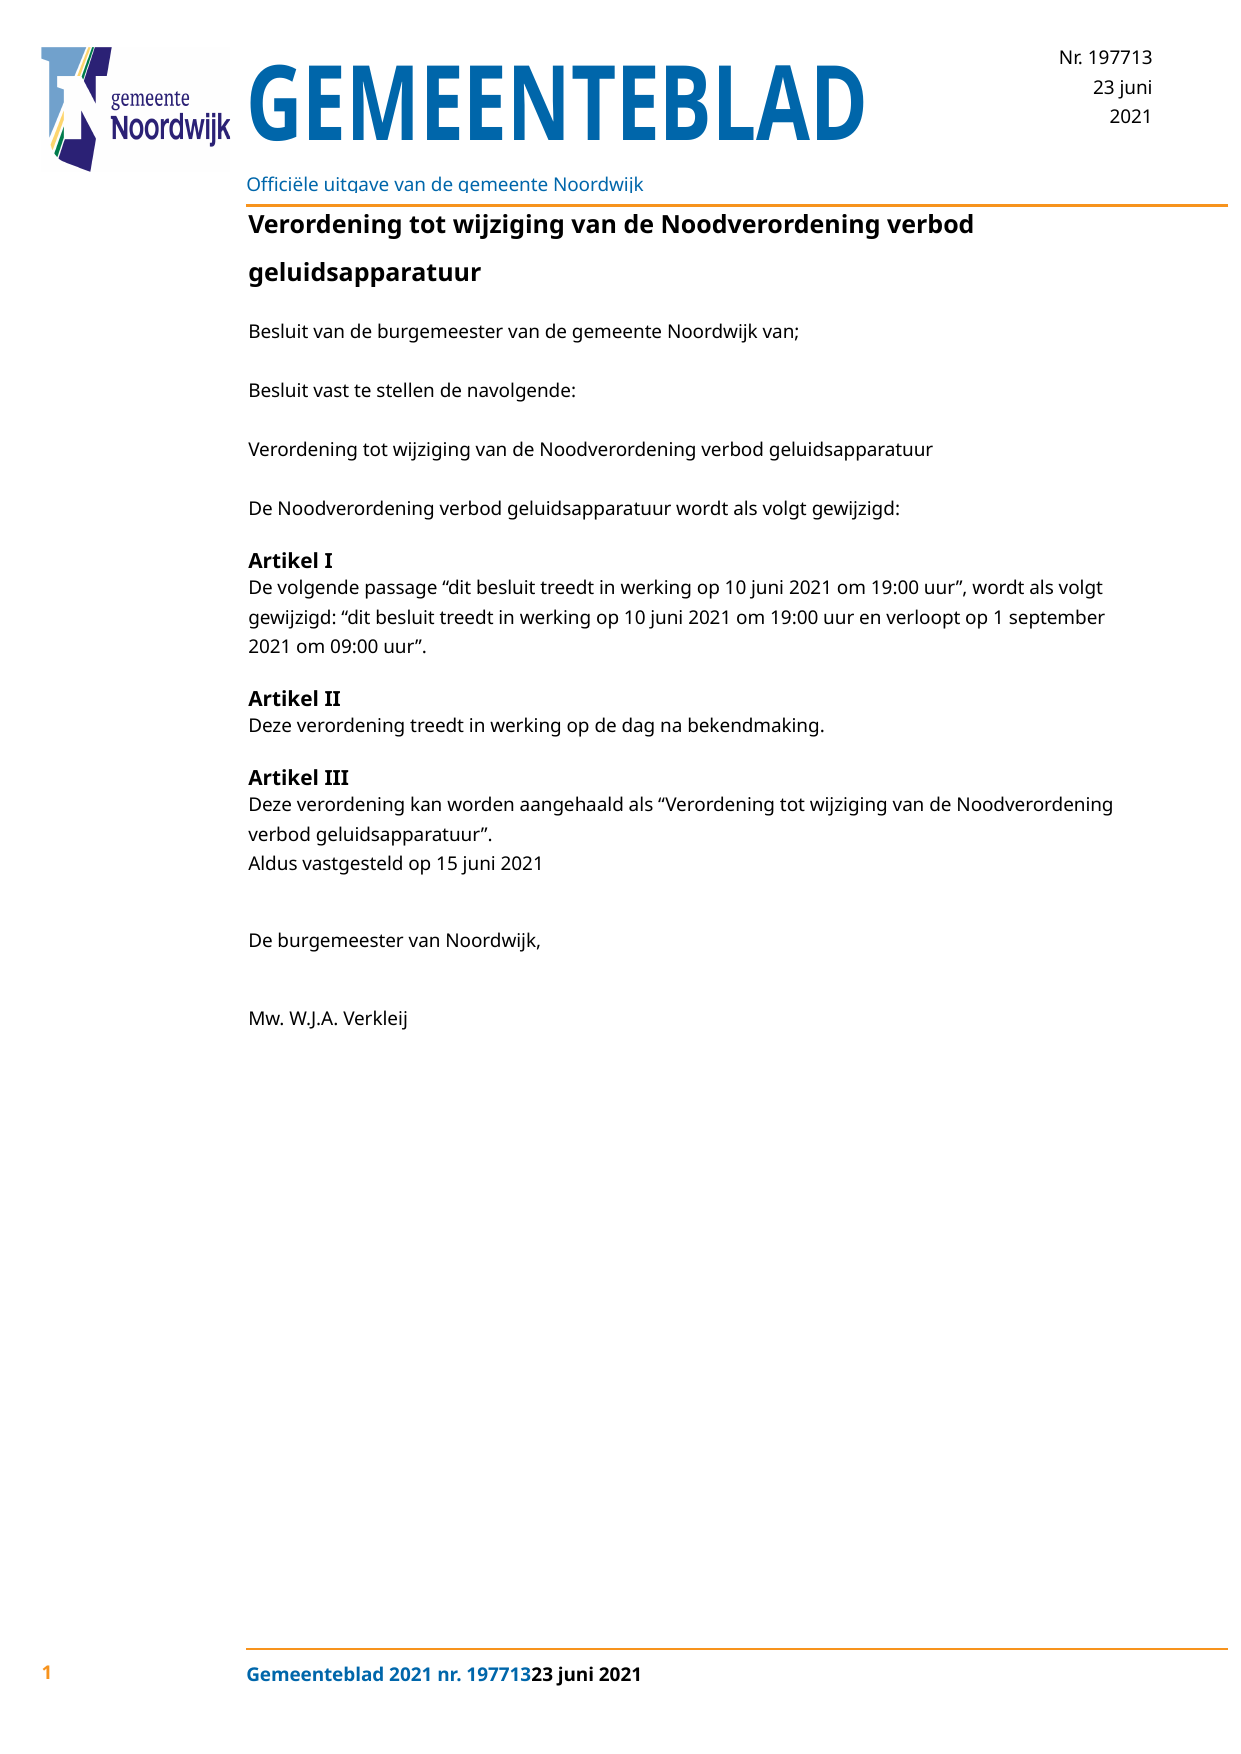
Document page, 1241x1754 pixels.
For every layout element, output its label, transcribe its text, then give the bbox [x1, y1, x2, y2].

text De burgemeester van Noordwijk, [248, 927, 1152, 953]
text De Noodverordening verbod geluidsapparatuur wordt als volgt gewijzigd: [248, 495, 1152, 521]
text Artikel III [248, 763, 1152, 791]
text Deze verordening kan worden aangehaald als “Verordening tot wijziging van de Noodverordening verbod geluidsapparatuur”. [248, 791, 1152, 846]
text Deze verordening treedt in werking op de dag na bekendmaking. [248, 712, 1152, 738]
text Aldus vastgesteld op 15 juni 2021 [248, 850, 1152, 876]
text Verordening tot wijziging van de Noodverordening verbod geluidsapparatuur [248, 207, 1152, 288]
text Artikel I [248, 546, 1152, 574]
text Besluit van de burgemeester van de gemeente Noordwijk van; [248, 318, 1152, 344]
text Verordening tot wijziging van de Noodverordening verbod geluidsapparatuur [248, 436, 1152, 462]
text Artikel II [248, 684, 1152, 712]
picture [41, 47, 231, 172]
text De volgende passage “dit besluit treedt in werking op 10 juni 2021 om 19:00 uur”, wordt als volgt gewijzigd: “dit besluit treedt in werking op 10 juni 2021 om 19:00 uur en verloopt op 1 september 2021 om 09:00 uur”. [248, 574, 1152, 659]
text Mw. W.J.A. Verkleij [248, 1005, 1152, 1030]
text Besluit vast te stellen de navolgende: [248, 377, 1152, 403]
